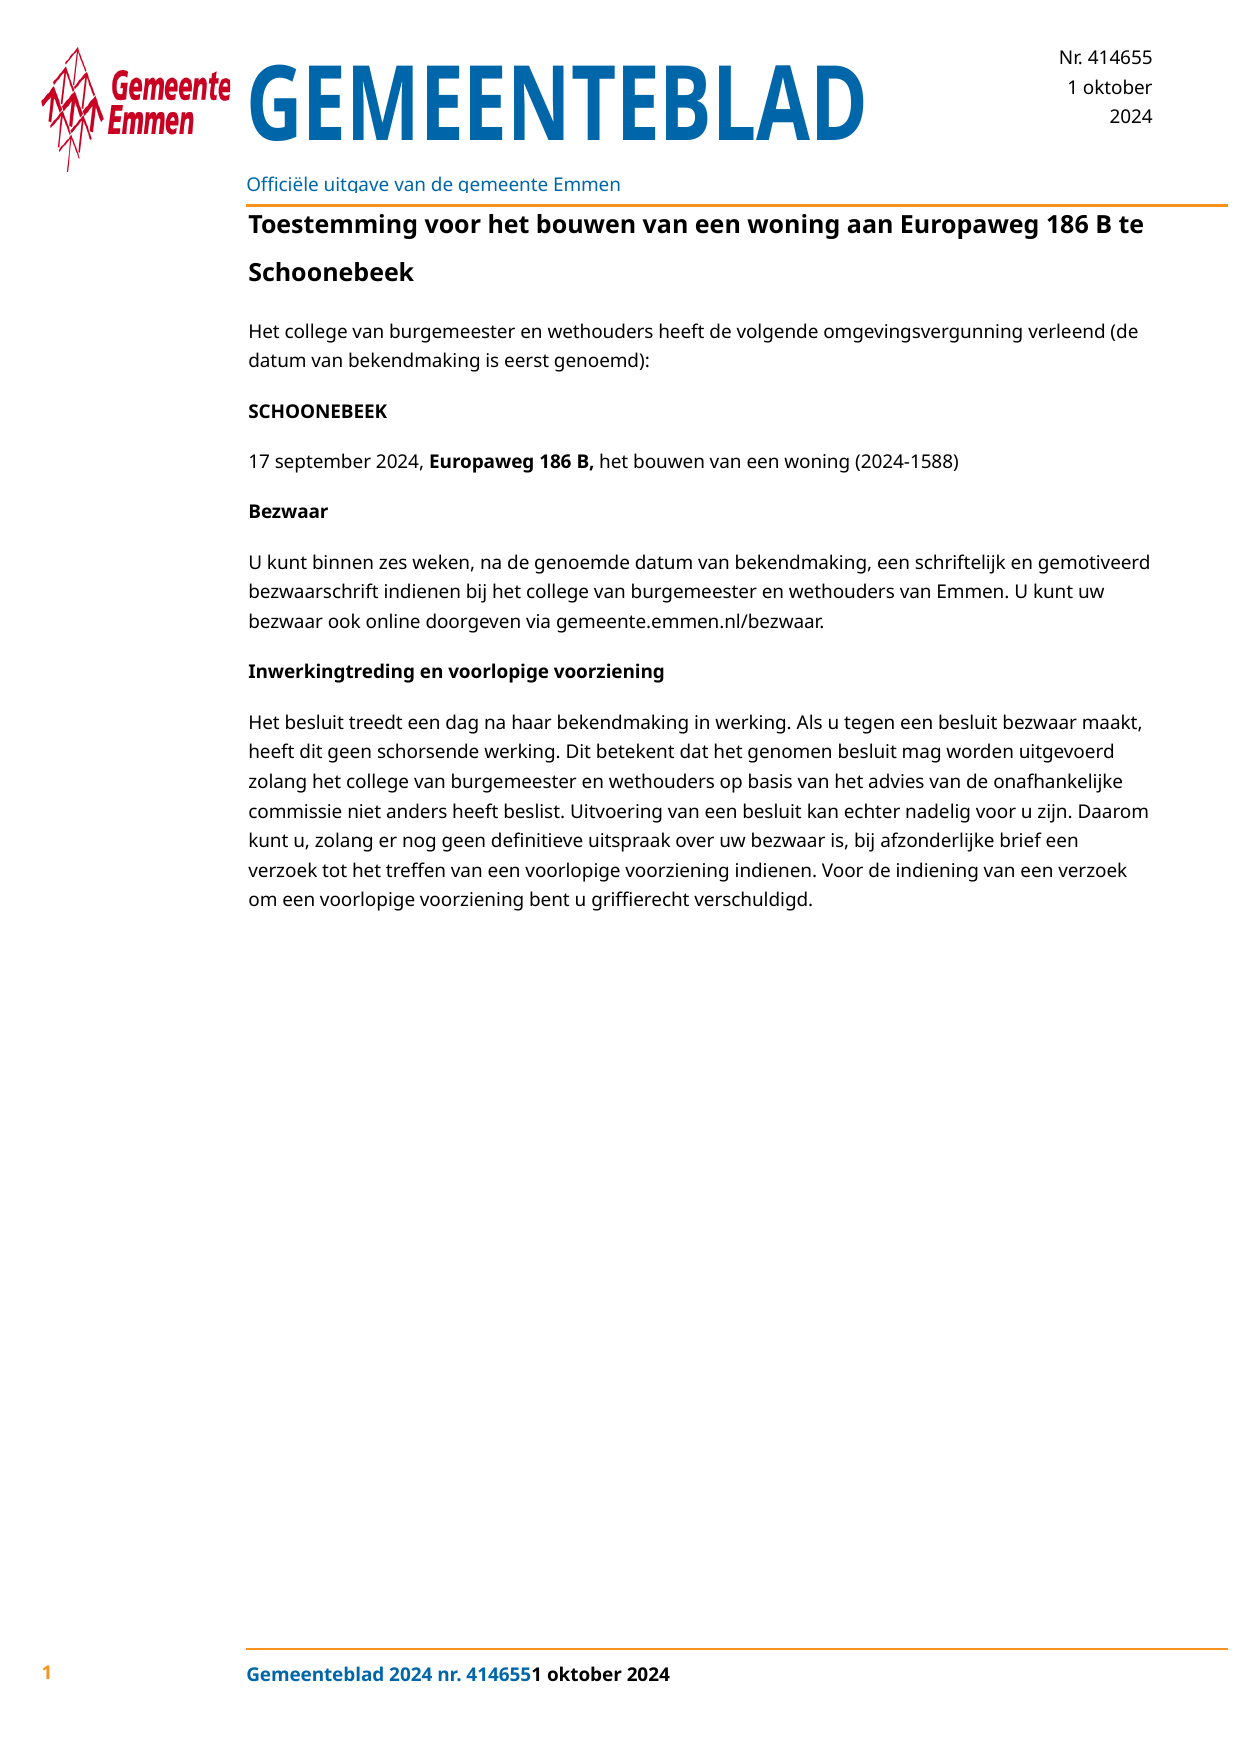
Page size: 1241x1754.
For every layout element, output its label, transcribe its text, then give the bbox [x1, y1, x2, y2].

text 17 september 2024, Europaweg 186 B, het bouwen van een woning (2024-1588) [248, 448, 1152, 474]
text Toestemming voor het bouwen van een woning aan Europaweg 186 B te Schoonebeek [248, 207, 1152, 288]
text Inwerkingtreding en voorlopige voorziening [248, 659, 1152, 684]
text Bezwaar [248, 499, 1152, 524]
text Het besluit treedt een dag na haar bekendmaking in werking. Als u tegen een besluit bezwaar maakt, heeft dit geen schorsende werking. Dit betekent dat het genomen besluit mag worden uitgevoerd zolang het college van burgemeester en wethouders op basis van het advies van de onafhankelijke commissie niet anders heeft beslist. Uitvoering van een besluit kan echter nadelig voor u zijn. Daarom kunt u, zolang er nog geen definitieve uitspraak over uw bezwaar is, bij afzonderlijke brief een verzoek tot het treffen van een voorlopige voorziening indienen. Voor de indiening van een verzoek om een voorlopige voorziening bent u griffierecht verschuldigd. [248, 709, 1152, 912]
text Het college van burgemeester en wethouders heeft de volgende omgevingsvergunning verleend (de datum van bekendmaking is eerst genoemd): [248, 318, 1152, 373]
picture [41, 47, 231, 172]
text U kunt binnen zes weken, na de genoemde datum van bekendmaking, een schriftelijk en gemotiveerd bezwaarschrift indienen bij het college van burgemeester en wethouders van Emmen. U kunt uw bezwaar ook online doorgeven via gemeente.emmen.nl/bezwaar. [248, 549, 1152, 634]
text SCHOONEBEEK [248, 398, 1152, 424]
